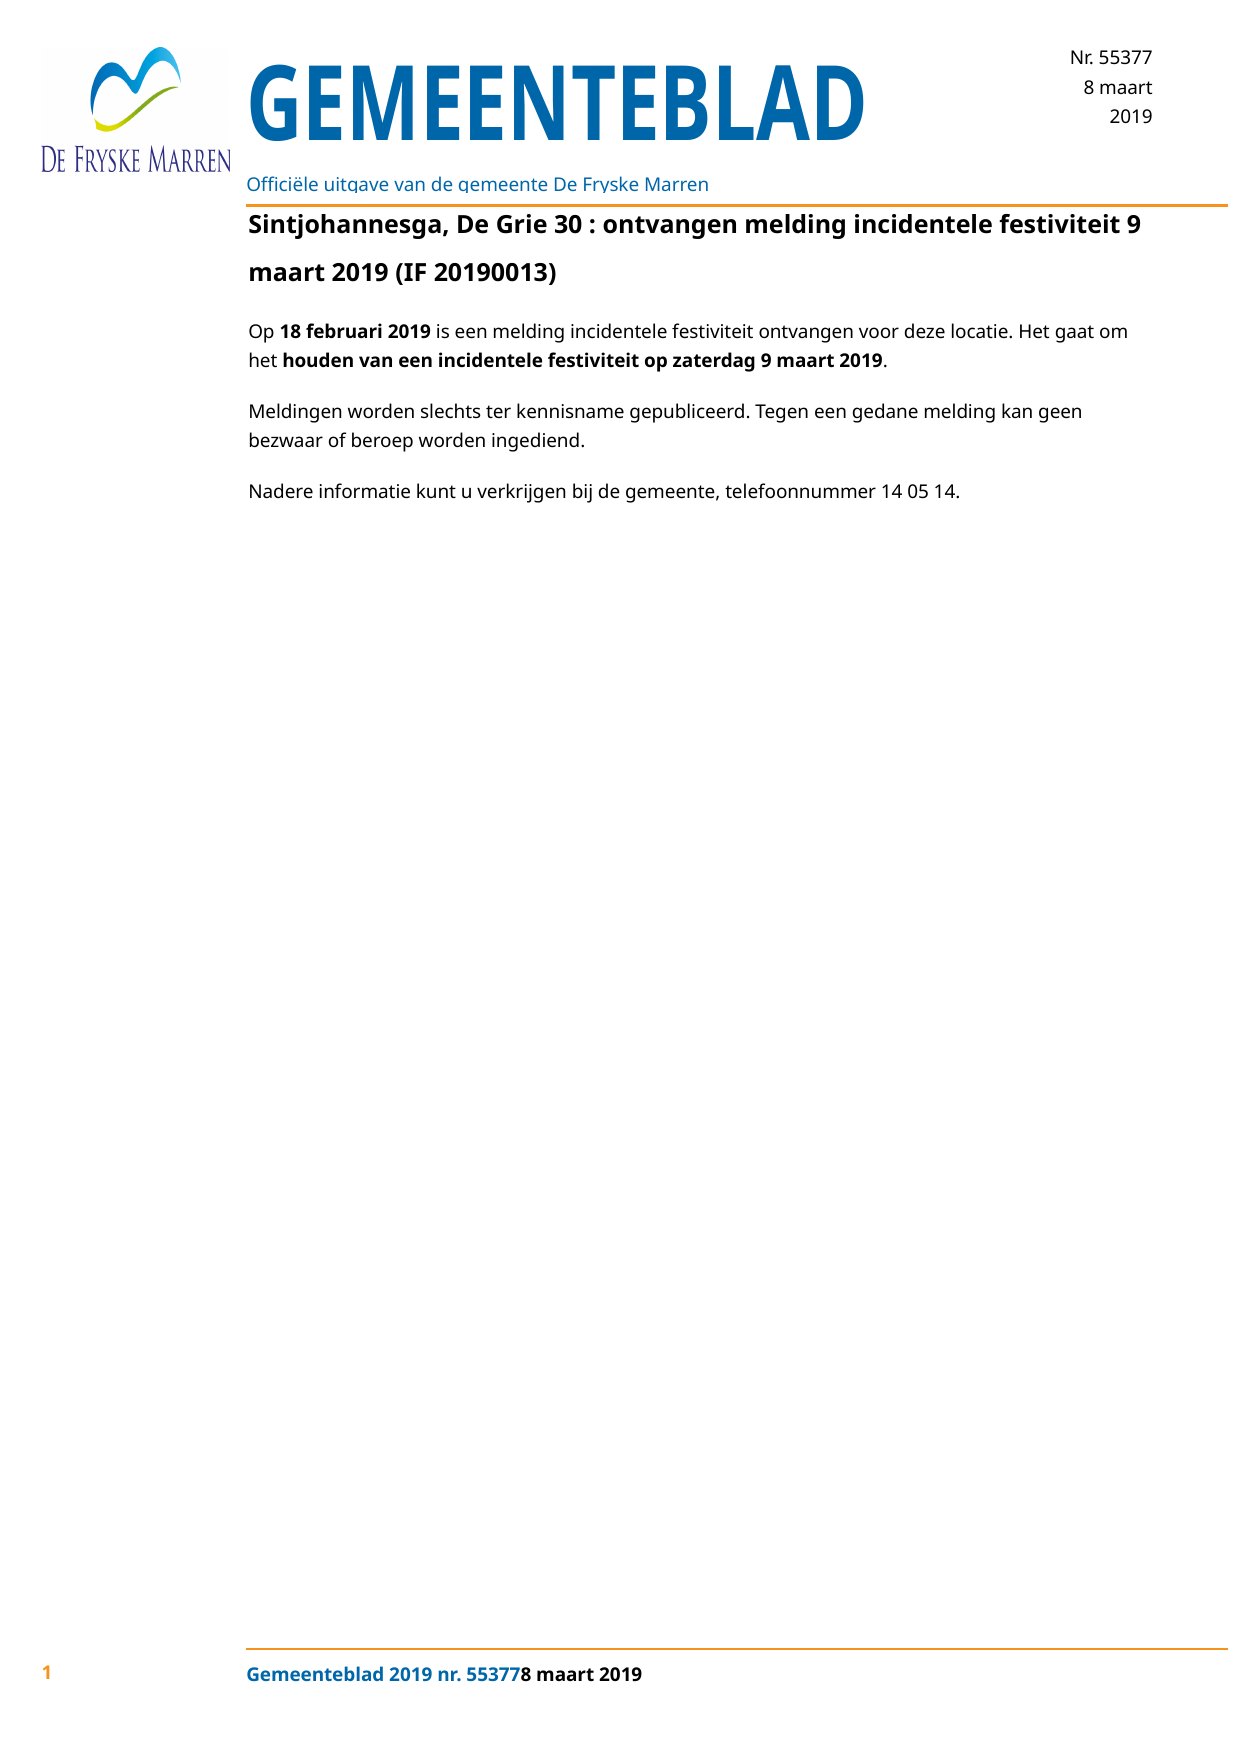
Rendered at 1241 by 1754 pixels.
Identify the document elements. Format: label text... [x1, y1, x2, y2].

text Nadere informatie kunt u verkrijgen bij de gemeente, telefoonnummer 14 05 14. [248, 478, 1152, 504]
text Meldingen worden slechts ter kennisname gepubliceerd. Tegen een gedane melding kan geen bezwaar of beroep worden ingediend. [248, 398, 1152, 453]
picture [41, 47, 231, 172]
text Op 18 februari 2019 is een melding incidentele festiviteit ontvangen voor deze locatie. Het gaat om het houden van een incidentele festiviteit op zaterdag 9 maart 2019. [248, 318, 1152, 373]
text Sintjohannesga, De Grie 30 : ontvangen melding incidentele festiviteit 9 maart 2019 (IF 20190013) [248, 207, 1152, 288]
